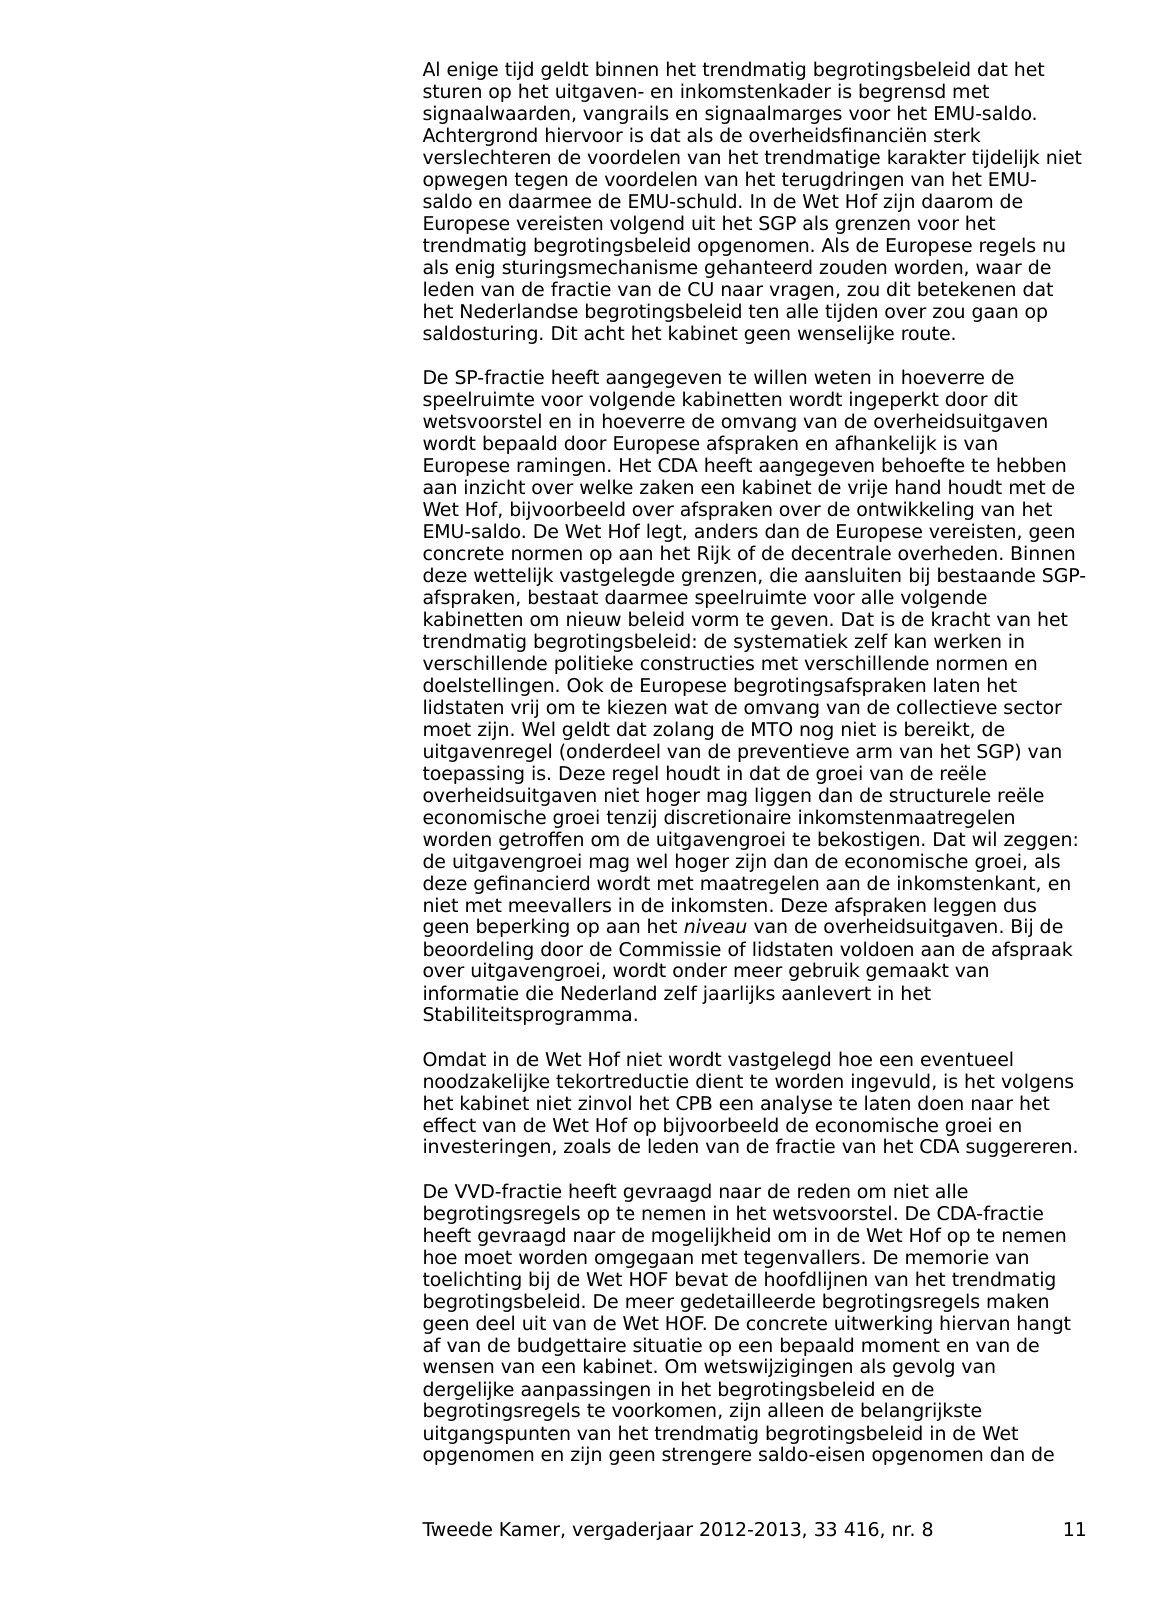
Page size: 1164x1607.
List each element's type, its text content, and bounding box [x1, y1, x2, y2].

text De VVD-fractie heeft gevraagd naar de reden om niet alle begrotingsregels op te nemen in het wetsvoorstel. De CDA-fractie heeft gevraagd naar de mogelijkheid om in de Wet Hof op te nemen hoe moet worden omgegaan met tegenvallers. De memorie van toelichting bij de Wet HOF bevat de hoofdlijnen van het trendmatig begrotingsbeleid. De meer gedetailleerde begrotingsregels maken geen deel uit van de Wet HOF. De concrete uitwerking hiervan hangt af van de budgettaire situatie op een bepaald moment en van de wensen van een kabinet. Om wetswijzigingen als gevolg van dergelijke aanpassingen in het begrotingsbeleid en de begrotingsregels te voorkomen, zijn alleen de belangrijkste uitgangspunten van het trendmatig begrotingsbeleid in de Wet opgenomen en zijn geen strengere saldo-eisen opgenomen dan de [422, 1181, 1087, 1466]
text Al enige tijd geldt binnen het trendmatig begrotingsbeleid dat het sturen op het uitgaven- en inkomstenkader is begrensd met signaalwaarden, vangrails en signaalmarges voor het EMU-saldo. Achtergrond hiervoor is dat als de overheidsfinanciën sterk verslechteren de voordelen van het trendmatige karakter tijdelijk niet opwegen tegen de voordelen van het terugdringen van het EMU-saldo en daarmee de EMU-schuld. In de Wet Hof zijn daarom de Europese vereisten volgend uit het SGP als grenzen voor het trendmatig begrotingsbeleid opgenomen. Als de Europese regels nu als enig sturingsmechanisme gehanteerd zouden worden, waar de leden van de fractie van de CU naar vragen, zou dit betekenen dat het Nederlandse begrotingsbeleid ten alle tijden over zou gaan op saldosturing. Dit acht het kabinet geen wenselijke route. [422, 59, 1087, 345]
text Omdat in de Wet Hof niet wordt vastgelegd hoe een eventueel noodzakelijke tekortreductie dient te worden ingevuld, is het volgens het kabinet niet zinvol het CPB een analyse te laten doen naar het effect van de Wet Hof op bijvoorbeeld de economische groei en investeringen, zoals de leden van de fractie van het CDA suggereren. [422, 1048, 1087, 1158]
text De SP-fractie heeft aangegeven te willen weten in hoeverre de speelruimte voor volgende kabinetten wordt ingeperkt door dit wetsvoorstel en in hoeverre de omvang van de overheidsuitgaven wordt bepaald door Europese afspraken en afhankelijk is van Europese ramingen. Het CDA heeft aangegeven behoefte te hebben aan inzicht over welke zaken een kabinet de vrije hand houdt met de Wet Hof, bijvoorbeeld over afspraken over de ontwikkeling van het EMU-saldo. De Wet Hof legt, anders dan de Europese vereisten, geen concrete normen op aan het Rijk of de decentrale overheden. Binnen deze wettelijk vastgelegde grenzen, die aansluiten bij bestaande SGP-afspraken, bestaat daarmee speelruimte voor alle volgende kabinetten om nieuw beleid vorm te geven. Dat is de kracht van het trendmatig begrotingsbeleid: de systematiek zelf kan werken in verschillende politieke constructies met verschillende normen en doelstellingen. Ook de Europese begrotingsafspraken laten het lidstaten vrij om te kiezen wat de omvang van de collectieve sector moet zijn. Wel geldt dat zolang de MTO nog niet is bereikt, de uitgavenregel (onderdeel van de preventieve arm van het SGP) van toepassing is. Deze regel houdt in dat de groei van de reële overheidsuitgaven niet hoger mag liggen dan de structurele reële economische groei tenzij discretionaire inkomstenmaatregelen worden getroffen om de uitgavengroei te bekostigen. Dat wil zeggen: de uitgavengroei mag wel hoger zijn dan de economische groei, als deze gefinancierd wordt met maatregelen aan de inkomstenkant, en niet met meevallers in de inkomsten. Deze afspraken leggen dus geen beperking op aan het niveau van de overheidsuitgaven. Bij de beoordeling door de Commissie of lidstaten voldoen aan de afspraak over uitgavengroei, wordt onder meer gebruik gemaakt van informatie die Nederland zelf jaarlijks aanlevert in het Stabiliteitsprogramma. [422, 367, 1087, 1026]
